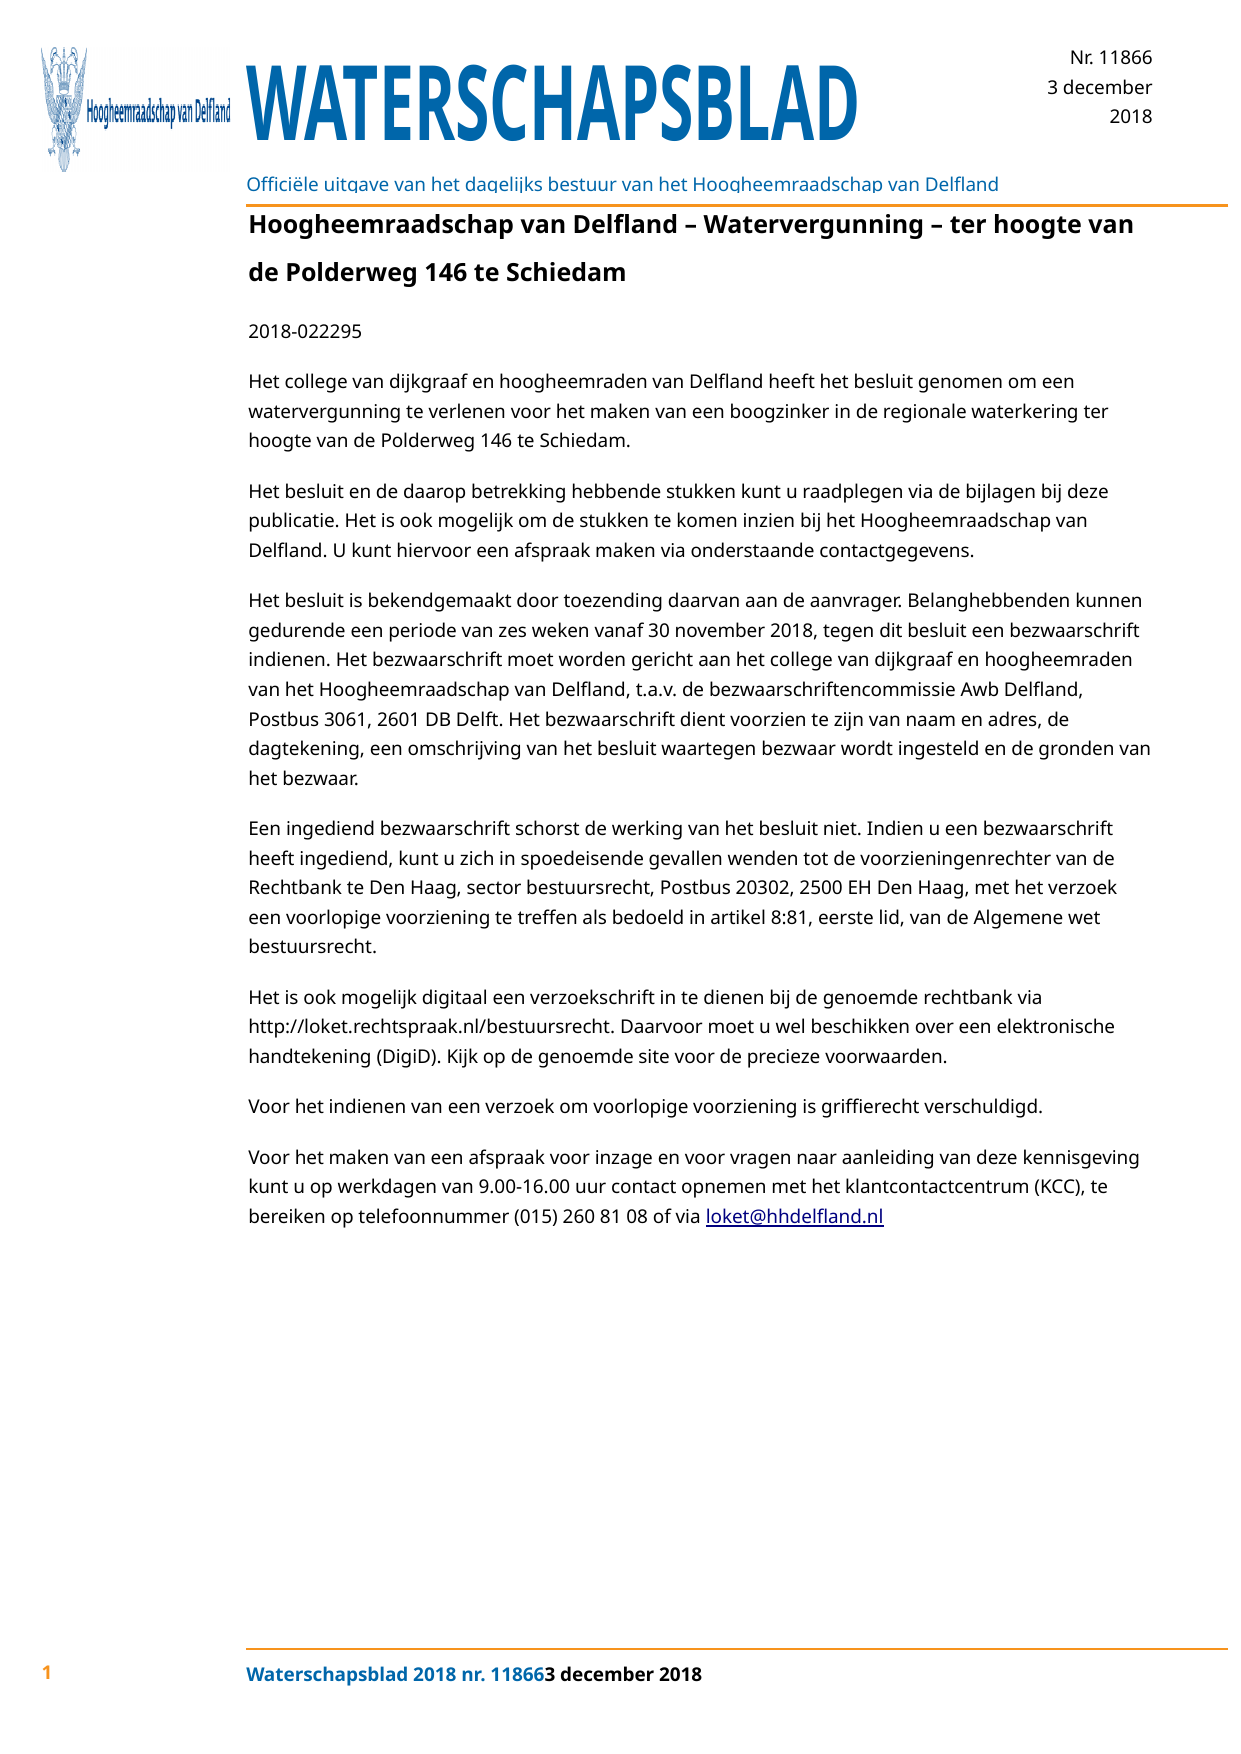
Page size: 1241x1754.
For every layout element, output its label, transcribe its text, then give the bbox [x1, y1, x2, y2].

text Het besluit en de daarop betrekking hebbende stukken kunt u raadplegen via de bijlagen bij deze publicatie. Het is ook mogelijk om de stukken te komen inzien bij het Hoogheemraadschap van Delfland. U kunt hiervoor een afspraak maken via onderstaande contactgegevens. [248, 478, 1152, 563]
text Voor het indienen van een verzoek om voorlopige voorziening is griffierecht verschuldigd. [248, 1094, 1152, 1119]
text Het college van dijkgraaf en hoogheemraden van Delfland heeft het besluit genomen om een watervergunning te verlenen voor het maken van een boogzinker in de regionale waterkering ter hoogte van de Polderweg 146 te Schiedam. [248, 368, 1152, 453]
text 2018-022295 [248, 318, 1152, 344]
text Voor het maken van een afspraak voor inzage en voor vragen naar aanleiding van deze kennisgeving kunt u op werkdagen van 9.00-16.00 uur contact opnemen met het klantcontactcentrum (KCC), te bereiken op telefoonnummer (015) 260 81 08 of via loket@hhdelfland.nl [248, 1144, 1152, 1229]
text Hoogheemraadschap van Delfland – Watervergunning – ter hoogte van de Polderweg 146 te Schiedam [248, 207, 1152, 288]
text Het is ook mogelijk digitaal een verzoekschrift in te dienen bij de genoemde rechtbank via http://loket.rechtspraak.nl/bestuursrecht. Daarvoor moet u wel beschikken over een elektronische handtekening (DigiD). Kijk op de genoemde site voor de precieze voorwaarden. [248, 984, 1152, 1069]
picture [41, 47, 231, 172]
text Het besluit is bekendgemaakt door toezending daarvan aan de aanvrager. Belanghebbenden kunnen gedurende een periode van zes weken vanaf 30 november 2018, tegen dit besluit een bezwaarschrift indienen. Het bezwaarschrift moet worden gericht aan het college van dijkgraaf en hoogheemraden van het Hoogheemraadschap van Delfland, t.a.v. de bezwaarschriftencommissie Awb Delfland, Postbus 3061, 2601 DB Delft. Het bezwaarschrift dient voorzien te zijn van naam en adres, de dagtekening, een omschrijving van het besluit waartegen bezwaar wordt ingesteld en de gronden van het bezwaar. [248, 587, 1152, 791]
text Een ingediend bezwaarschrift schorst de werking van het besluit niet. Indien u een bezwaarschrift heeft ingediend, kunt u zich in spoedeisende gevallen wenden tot de voorzieningenrechter van de Rechtbank te Den Haag, sector bestuursrecht, Postbus 20302, 2500 EH Den Haag, met het verzoek een voorlopige voorziening te treffen als bedoeld in artikel 8:81, eerste lid, van de Algemene wet bestuursrecht. [248, 815, 1152, 959]
